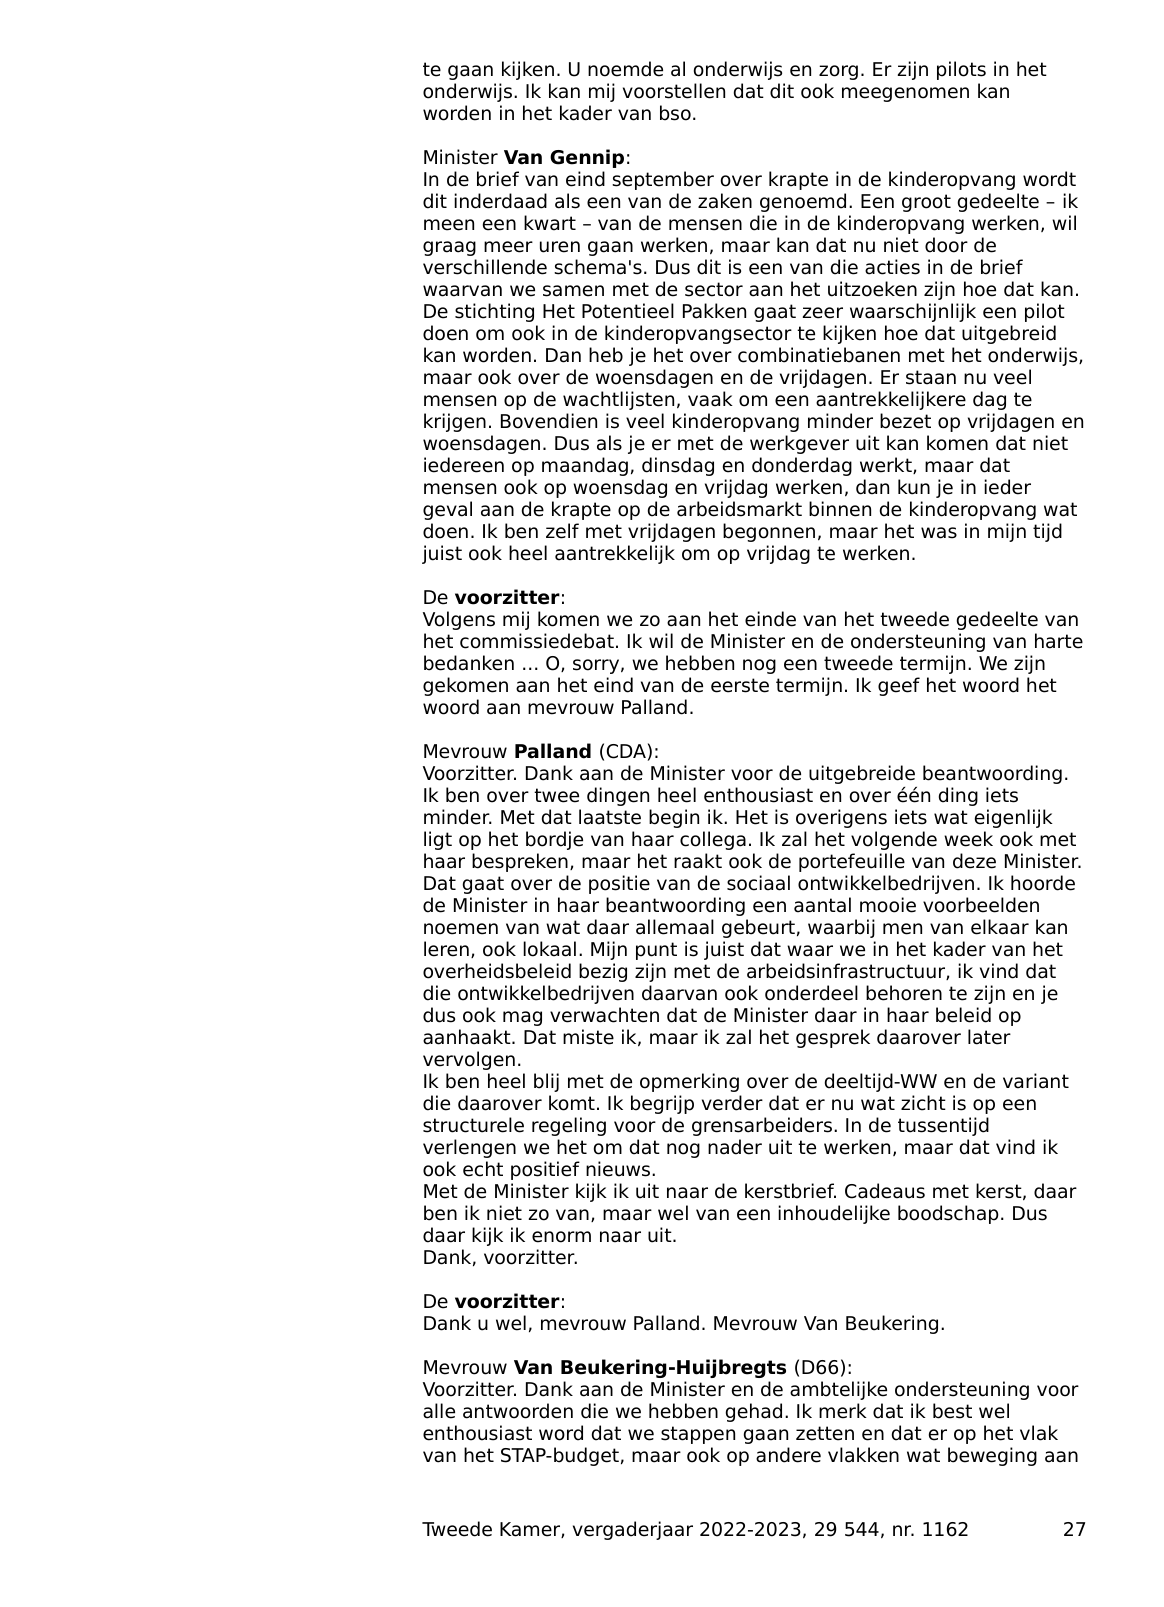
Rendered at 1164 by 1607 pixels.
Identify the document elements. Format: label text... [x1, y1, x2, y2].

text Ik ben heel blij met de opmerking over de deeltijd-WW en de variant die daarover komt. Ik begrijp verder dat er nu wat zicht is op een structurele regeling voor de grensarbeiders. In de tussentijd verlengen we het om dat nog nader uit te werken, maar dat vind ik ook echt positief nieuws. [422, 1071, 1087, 1181]
text Voorzitter. Dank aan de Minister voor de uitgebreide beantwoording. Ik ben over twee dingen heel enthousiast en over één ding iets minder. Met dat laatste begin ik. Het is overigens iets wat eigenlijk ligt op het bordje van haar collega. Ik zal het volgende week ook met haar bespreken, maar het raakt ook de portefeuille van deze Minister. Dat gaat over de positie van de sociaal ontwikkelbedrijven. Ik hoorde de Minister in haar beantwoording een aantal mooie voorbeelden noemen van wat daar allemaal gebeurt, waarbij men van elkaar kan leren, ook lokaal. Mijn punt is juist dat waar we in het kader van het overheidsbeleid bezig zijn met de arbeidsinfrastructuur, ik vind dat die ontwikkelbedrijven daarvan ook onderdeel behoren te zijn en je dus ook mag verwachten dat de Minister daar in haar beleid op aanhaakt. Dat miste ik, maar ik zal het gesprek daarover later vervolgen. [422, 763, 1087, 1071]
text Mevrouw Palland (CDA): [422, 741, 1087, 763]
text Dank, voorzitter. [422, 1247, 1087, 1268]
text Minister Van Gennip: [422, 147, 1087, 169]
text Mevrouw Van Beukering-Huijbregts (D66): [422, 1357, 1087, 1379]
text Voorzitter. Dank aan de Minister en de ambtelijke ondersteuning voor alle antwoorden die we hebben gehad. Ik merk dat ik best wel enthousiast word dat we stappen gaan zetten en dat er op het vlak van het STAP-budget, maar ook op andere vlakken wat beweging aan [422, 1379, 1087, 1467]
text Met de Minister kijk ik uit naar de kerstbrief. Cadeaus met kerst, daar ben ik niet zo van, maar wel van een inhoudelijke boodschap. Dus daar kijk ik enorm naar uit. [422, 1181, 1087, 1247]
text In de brief van eind september over krapte in de kinderopvang wordt dit inderdaad als een van de zaken genoemd. Een groot gedeelte – ik meen een kwart – van de mensen die in de kinderopvang werken, wil graag meer uren gaan werken, maar kan dat nu niet door de verschillende schema's. Dus dit is een van die acties in de brief waarvan we samen met de sector aan het uitzoeken zijn hoe dat kan. De stichting Het Potentieel Pakken gaat zeer waarschijnlijk een pilot doen om ook in de kinderopvangsector te kijken hoe dat uitgebreid kan worden. Dan heb je het over combinatiebanen met het onderwijs, maar ook over de woensdagen en de vrijdagen. Er staan nu veel mensen op de wachtlijsten, vaak om een aantrekkelijkere dag te krijgen. Bovendien is veel kinderopvang minder bezet op vrijdagen en woensdagen. Dus als je er met de werkgever uit kan komen dat niet iedereen op maandag, dinsdag en donderdag werkt, maar dat mensen ook op woensdag en vrijdag werken, dan kun je in ieder geval aan de krapte op de arbeidsmarkt binnen de kinderopvang wat doen. Ik ben zelf met vrijdagen begonnen, maar het was in mijn tijd juist ook heel aantrekkelijk om op vrijdag te werken. [422, 169, 1087, 565]
text De voorzitter: [422, 1291, 1087, 1313]
text Dank u wel, mevrouw Palland. Mevrouw Van Beukering. [422, 1313, 1087, 1335]
text De voorzitter: [422, 587, 1087, 609]
text Volgens mij komen we zo aan het einde van het tweede gedeelte van het commissiedebat. Ik wil de Minister en de ondersteuning van harte bedanken ... O, sorry, we hebben nog een tweede termijn. We zijn gekomen aan het eind van de eerste termijn. Ik geef het woord het woord aan mevrouw Palland. [422, 609, 1087, 719]
text te gaan kijken. U noemde al onderwijs en zorg. Er zijn pilots in het onderwijs. Ik kan mij voorstellen dat dit ook meegenomen kan worden in het kader van bso. [422, 59, 1087, 125]
